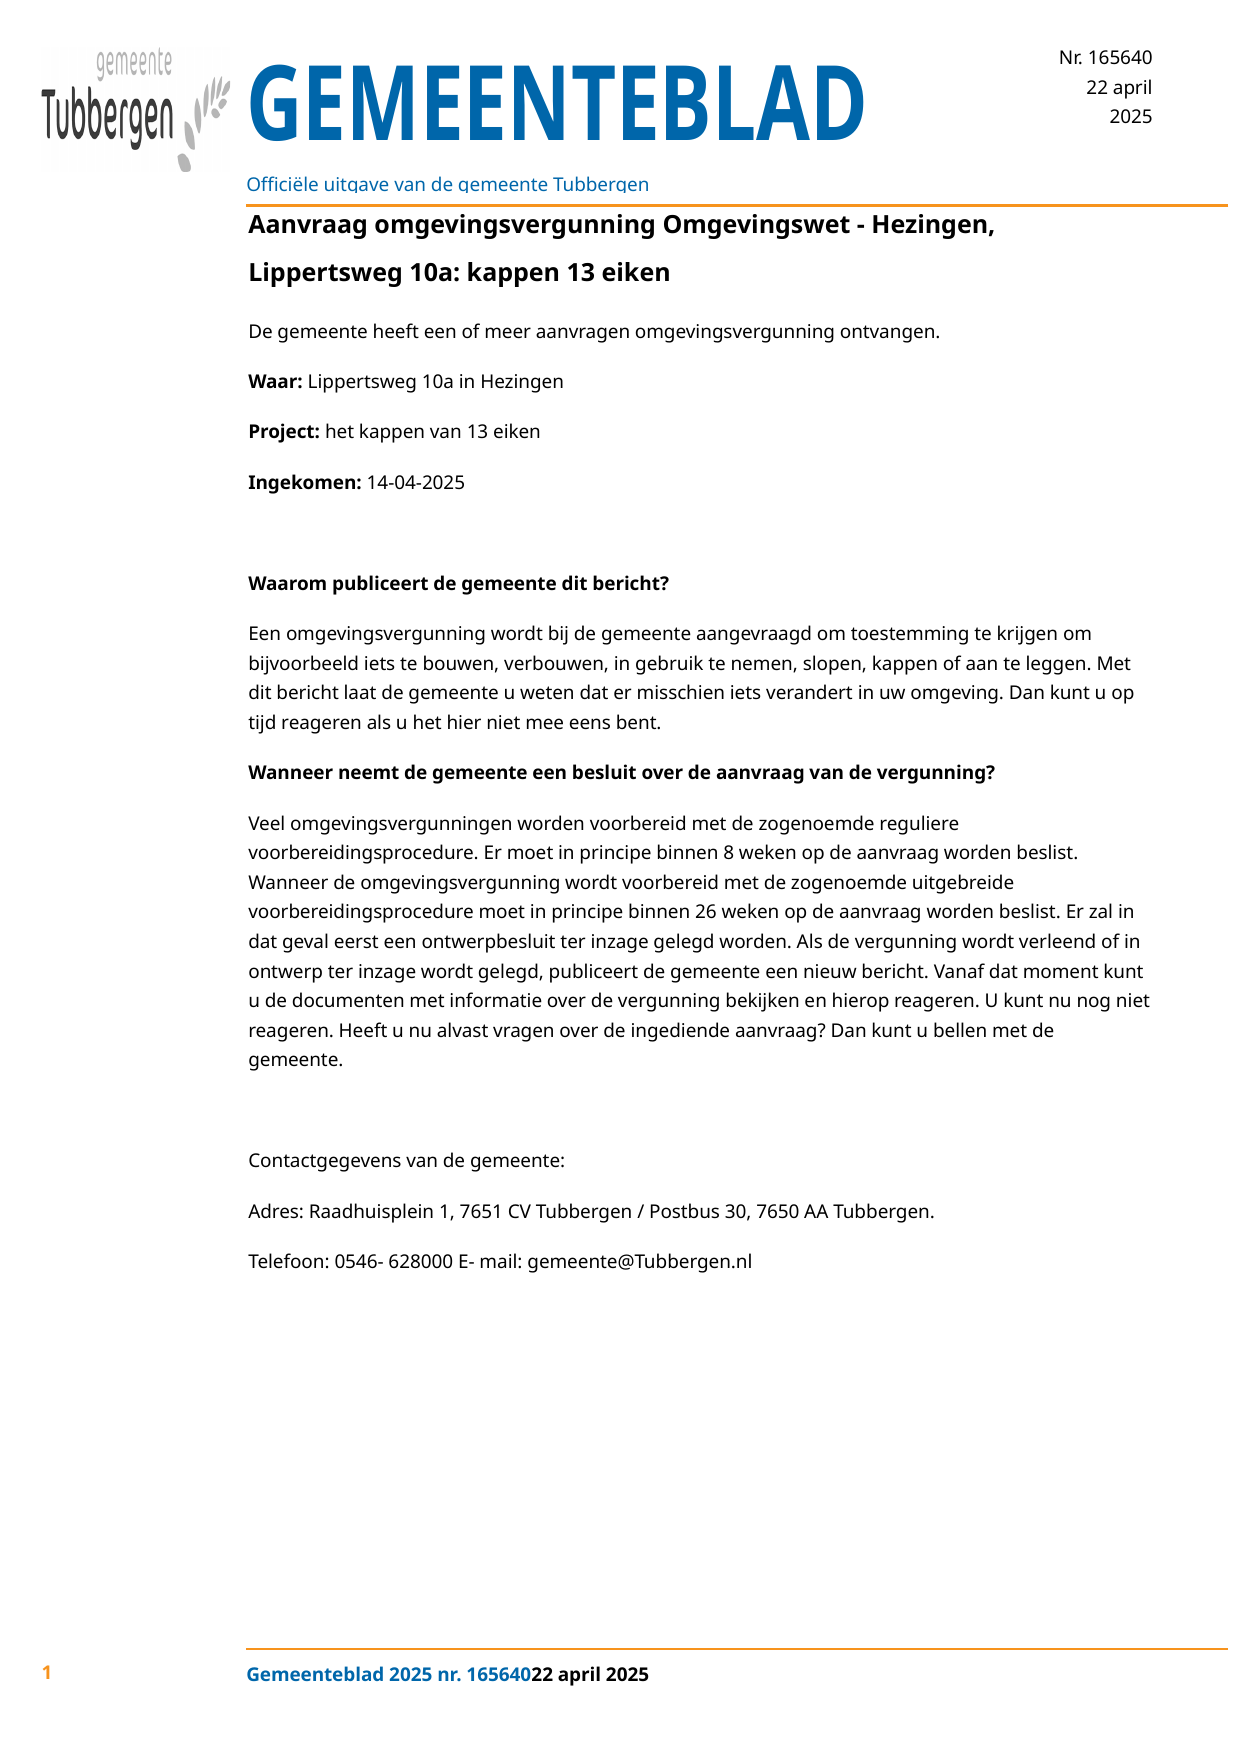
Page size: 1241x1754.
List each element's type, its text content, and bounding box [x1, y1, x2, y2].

picture [41, 47, 231, 172]
text De gemeente heeft een of meer aanvragen omgevingsvergunning ontvangen. [248, 318, 1152, 344]
text Telefoon: 0546- 628000 E- mail: gemeente@Tubbergen.nl [248, 1248, 1152, 1274]
text Adres: Raadhuisplein 1, 7651 CV Tubbergen / Postbus 30, 7650 AA Tubbergen. [248, 1198, 1152, 1224]
text Veel omgevingsvergunningen worden voorbereid met de zogenoemde reguliere voorbereidingsprocedure. Er moet in principe binnen 8 weken op de aanvraag worden beslist. Wanneer de omgevingsvergunning wordt voorbereid met de zogenoemde uitgebreide voorbereidingsprocedure moet in principe binnen 26 weken op de aanvraag worden beslist. Er zal in dat geval eerst een ontwerpbesluit ter inzage gelegd worden. Als de vergunning wordt verleend of in ontwerp ter inzage wordt gelegd, publiceert de gemeente een nieuw bericht. Vanaf dat moment kunt u de documenten met informatie over de vergunning bekijken en hierop reageren. U kunt nu nog niet reageren. Heeft u nu alvast vragen over de ingediende aanvraag? Dan kunt u bellen met de gemeente. [248, 810, 1152, 1072]
text Ingekomen: 14-04-2025 [248, 469, 1152, 495]
text Wanneer neemt de gemeente een besluit over de aanvraag van de vergunning? [248, 759, 1152, 785]
text Contactgegevens van de gemeente: [248, 1147, 1152, 1173]
text Project: het kappen van 13 eiken [248, 419, 1152, 444]
text Waarom publiceert de gemeente dit bericht? [248, 570, 1152, 596]
text Aanvraag omgevingsvergunning Omgevingswet - Hezingen, Lippertsweg 10a: kappen 13 eiken [248, 207, 1152, 288]
text Waar: Lippertsweg 10a in Hezingen [248, 368, 1152, 394]
text Een omgevingsvergunning wordt bij de gemeente aangevraagd om toestemming te krijgen om bijvoorbeeld iets te bouwen, verbouwen, in gebruik te nemen, slopen, kappen of aan te leggen. Met dit bericht laat de gemeente u weten dat er misschien iets verandert in uw omgeving. Dan kunt u op tijd reageren als u het hier niet mee eens bent. [248, 620, 1152, 735]
